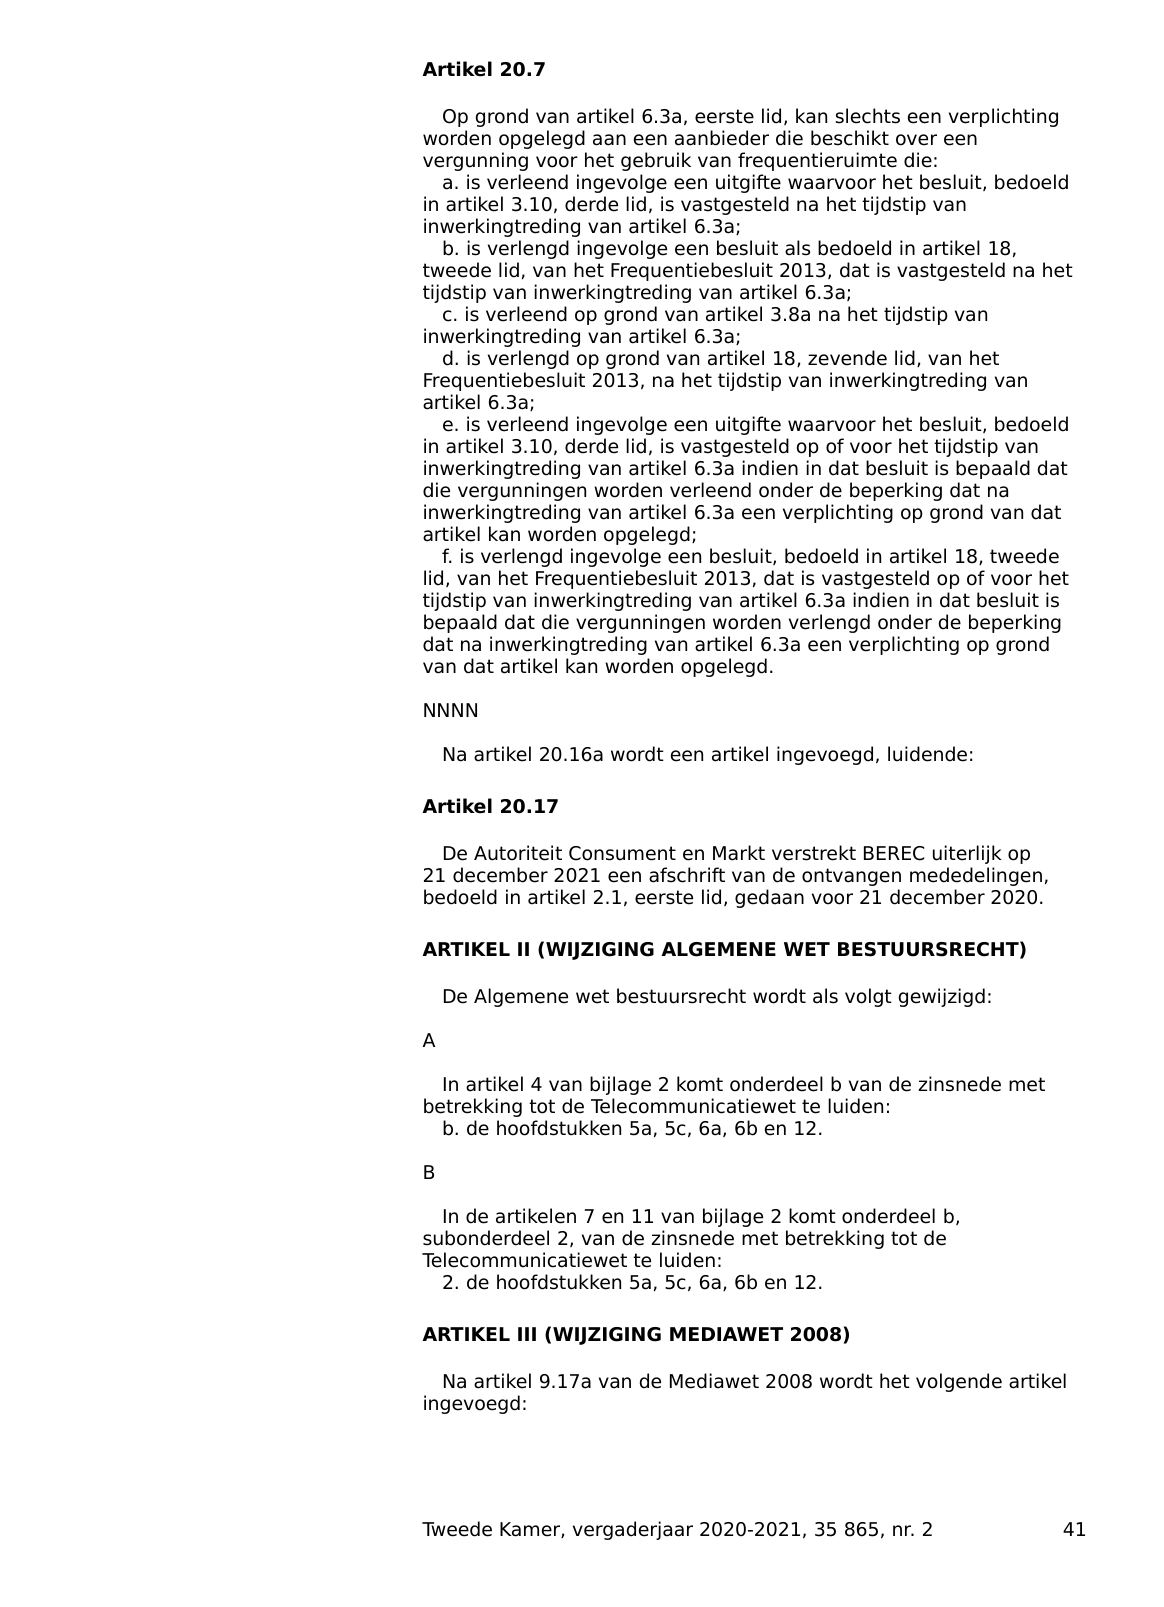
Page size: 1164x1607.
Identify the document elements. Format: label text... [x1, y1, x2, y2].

subtitle ARTIKEL III (WIJZIGING MEDIAWET 2008) [422, 1324, 1087, 1346]
text A [422, 1030, 1087, 1052]
text B [422, 1162, 1087, 1184]
text b. de hoofdstukken 5a, 5c, 6a, 6b en 12. [422, 1118, 1087, 1140]
text d. is verlengd op grond van artikel 18, zevende lid, van het Frequentiebesluit 2013, na het tijdstip van inwerkingtreding van artikel 6.3a; [422, 348, 1087, 414]
text In artikel 4 van bijlage 2 komt onderdeel b van de zinsnede met betrekking tot de Telecommunicatiewet te luiden: [422, 1074, 1087, 1118]
text De Autoriteit Consument en Markt verstrekt BEREC uiterlijk op 21 december 2021 een afschrift van de ontvangen mededelingen, bedoeld in artikel 2.1, eerste lid, gedaan voor 21 december 2020. [422, 843, 1087, 909]
text Op grond van artikel 6.3a, eerste lid, kan slechts een verplichting worden opgelegd aan een aanbieder die beschikt over een vergunning voor het gebruik van frequentieruimte die: [422, 106, 1087, 172]
subtitle Artikel 20.7 [422, 59, 1087, 81]
subtitle ARTIKEL II (WIJZIGING ALGEMENE WET BESTUURSRECHT) [422, 939, 1087, 961]
text In de artikelen 7 en 11 van bijlage 2 komt onderdeel b, subonderdeel 2, van de zinsnede met betrekking tot de Telecommunicatiewet te luiden: [422, 1206, 1087, 1272]
text c. is verleend op grond van artikel 3.8a na het tijdstip van inwerkingtreding van artikel 6.3a; [422, 304, 1087, 348]
text b. is verlengd ingevolge een besluit als bedoeld in artikel 18, tweede lid, van het Frequentiebesluit 2013, dat is vastgesteld na het tijdstip van inwerkingtreding van artikel 6.3a; [422, 238, 1087, 304]
text f. is verlengd ingevolge een besluit, bedoeld in artikel 18, tweede lid, van het Frequentiebesluit 2013, dat is vastgesteld op of voor het tijdstip van inwerkingtreding van artikel 6.3a indien in dat besluit is bepaald dat die vergunningen worden verlengd onder de beperking dat na inwerkingtreding van artikel 6.3a een verplichting op grond van dat artikel kan worden opgelegd. [422, 546, 1087, 677]
text a. is verleend ingevolge een uitgifte waarvoor het besluit, bedoeld in artikel 3.10, derde lid, is vastgesteld na het tijdstip van inwerkingtreding van artikel 6.3a; [422, 172, 1087, 238]
text NNNN [422, 700, 1087, 722]
text Na artikel 20.16a wordt een artikel ingevoegd, luidende: [422, 744, 1087, 766]
text e. is verleend ingevolge een uitgifte waarvoor het besluit, bedoeld in artikel 3.10, derde lid, is vastgesteld op of voor het tijdstip van inwerkingtreding van artikel 6.3a indien in dat besluit is bepaald dat die vergunningen worden verleend onder de beperking dat na inwerkingtreding van artikel 6.3a een verplichting op grond van dat artikel kan worden opgelegd; [422, 414, 1087, 546]
text De Algemene wet bestuursrecht wordt als volgt gewijzigd: [422, 986, 1087, 1008]
text Na artikel 9.17a van de Mediawet 2008 wordt het volgende artikel ingevoegd: [422, 1371, 1087, 1415]
subtitle Artikel 20.17 [422, 796, 1087, 818]
text 2. de hoofdstukken 5a, 5c, 6a, 6b en 12. [422, 1272, 1087, 1294]
